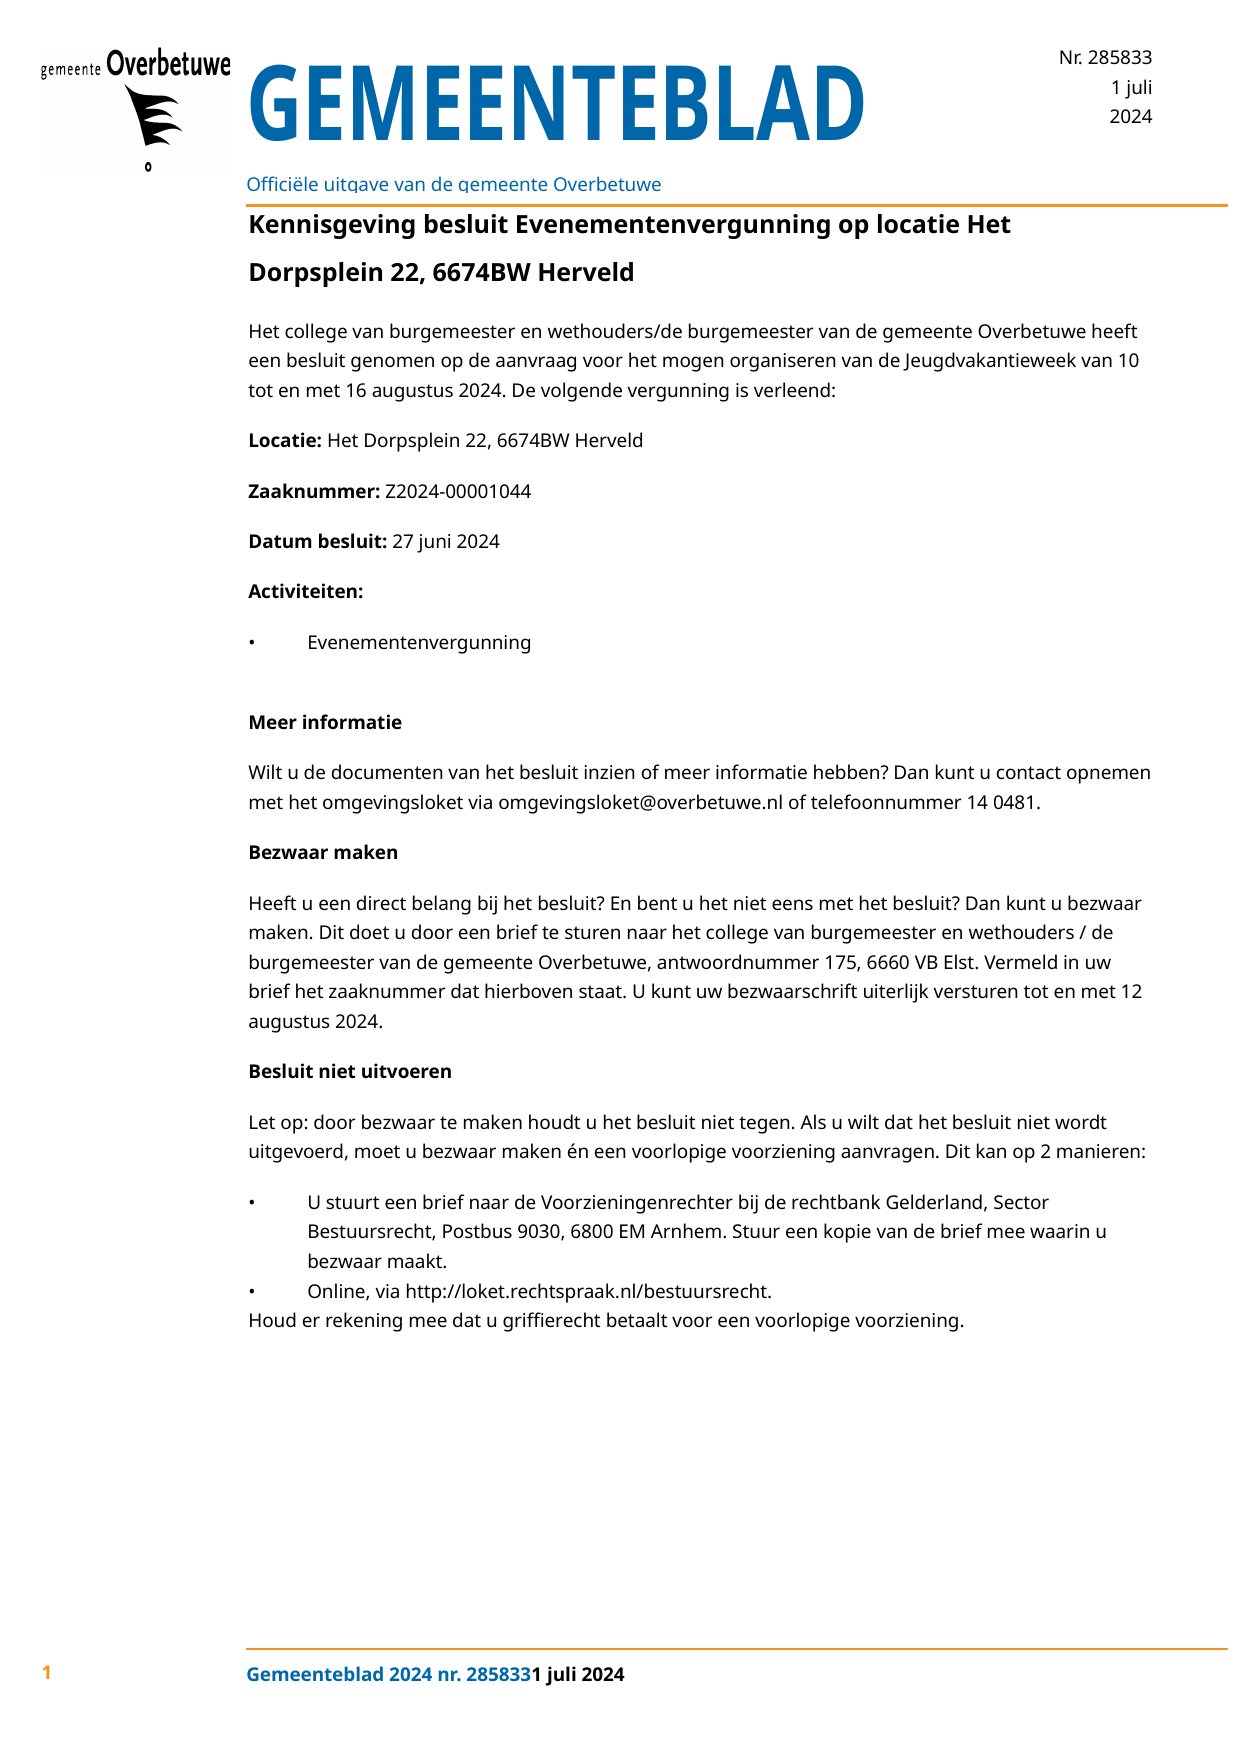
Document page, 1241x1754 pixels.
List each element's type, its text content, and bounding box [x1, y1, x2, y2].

text Activiteiten: [248, 579, 1152, 604]
list Online, via http://loket.rechtspraak.nl/bestuursrecht. [248, 1278, 1152, 1304]
text Zaaknummer: Z2024-00001044 [248, 478, 1152, 504]
text Let op: door bezwaar te maken houdt u het besluit niet tegen. Als u wilt dat het besluit niet wordt uitgevoerd, moet u bezwaar maken én een voorlopige voorziening aanvragen. Dit kan op 2 manieren: [248, 1109, 1152, 1164]
text Het college van burgemeester en wethouders/de burgemeester van de gemeente Overbetuwe heeft een besluit genomen op de aanvraag voor het mogen organiseren van de Jeugdvakantieweek van 10 tot en met 16 augustus 2024. De volgende vergunning is verleend: [248, 318, 1152, 403]
text Bezwaar maken [248, 839, 1152, 865]
text Heeft u een direct belang bij het besluit? En bent u het niet eens met het besluit? Dan kunt u bezwaar maken. Dit doet u door een brief te sturen naar het college van burgemeester en wethouders / de burgemeester van de gemeente Overbetuwe, antwoordnummer 175, 6660 VB Elst. Vermeld in uw brief het zaaknummer dat hierboven staat. U kunt uw bezwaarschrift uiterlijk versturen tot en met 12 augustus 2024. [248, 890, 1152, 1034]
text Locatie: Het Dorpsplein 22, 6674BW Herveld [248, 427, 1152, 453]
text Besluit niet uitvoeren [248, 1059, 1152, 1084]
text Datum besluit: 27 juni 2024 [248, 528, 1152, 554]
list U stuurt een brief naar de Voorzieningenrechter bij de rechtbank Gelderland, Sector Bestuursrecht, Postbus 9030, 6800 EM Arnhem. Stuur een kopie van de brief mee waarin u bezwaar maakt. [248, 1189, 1152, 1274]
text Meer informatie [248, 709, 1152, 735]
text Houd er rekening mee dat u griffierecht betaalt voor een voorlopige voorziening. [248, 1307, 1152, 1333]
text Kennisgeving besluit Evenementenvergunning op locatie Het Dorpsplein 22, 6674BW Herveld [248, 207, 1152, 288]
list Evenementenvergunning [248, 629, 1152, 655]
text Wilt u de documenten van het besluit inzien of meer informatie hebben? Dan kunt u contact opnemen met het omgevingsloket via omgevingsloket@overbetuwe.nl of telefoonnummer 14 0481. [248, 759, 1152, 815]
picture [41, 47, 231, 172]
